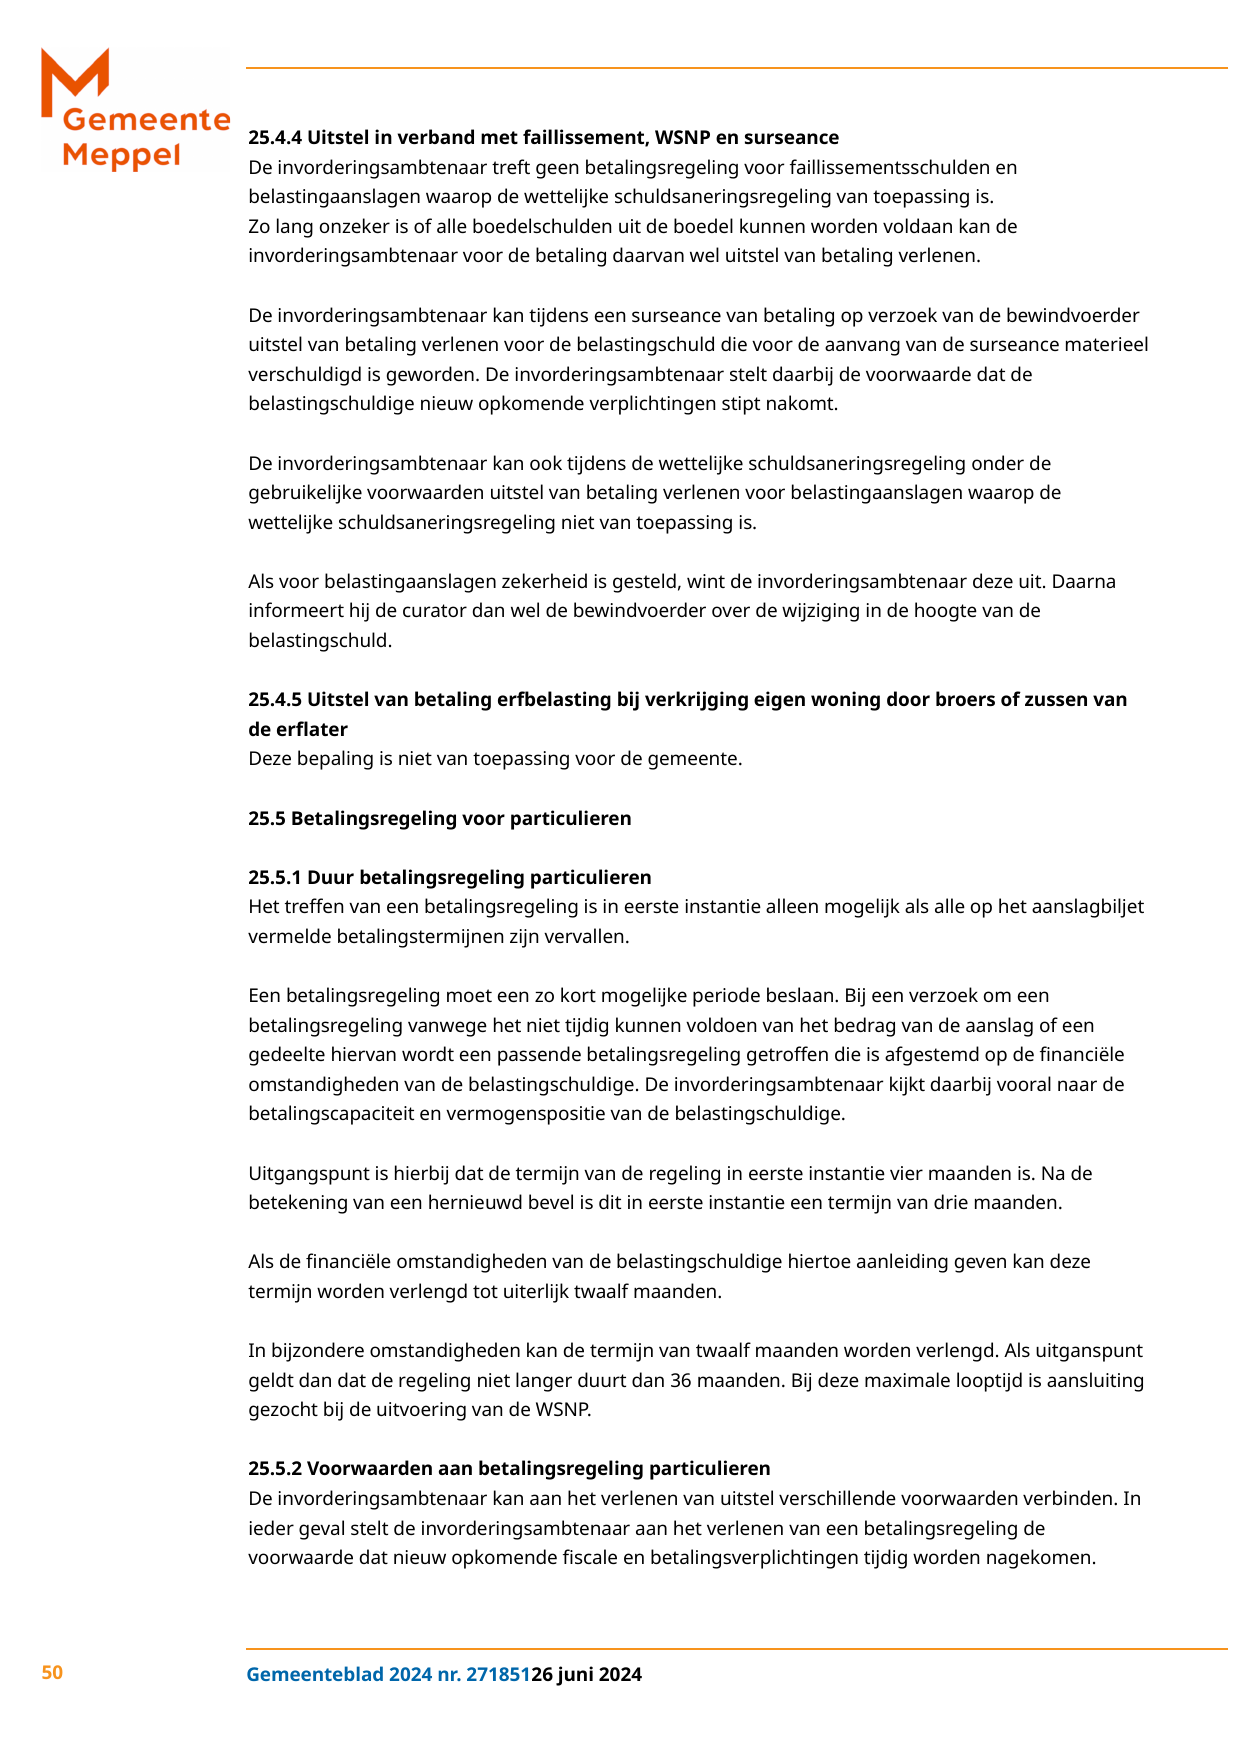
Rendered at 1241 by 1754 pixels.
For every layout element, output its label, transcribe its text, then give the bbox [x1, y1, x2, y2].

picture [41, 47, 231, 172]
text Het treffen van een betalingsregeling is in eerste instantie alleen mogelijk als alle op het aanslagbiljet vermelde betalingstermijnen zijn vervallen. [248, 893, 1152, 949]
text 25.4.4 Uitstel in verband met faillissement, WSNP en surseance [248, 124, 1152, 150]
text 25.4.5 Uitstel van betaling erfbelasting bij verkrijging eigen woning door broers of zussen van de erflater [248, 686, 1152, 742]
text Als de financiële omstandigheden van de belastingschuldige hiertoe aanleiding geven kan deze termijn worden verlengd tot uiterlijk twaalf maanden. [248, 1248, 1152, 1304]
text Uitgangspunt is hierbij dat de termijn van de regeling in eerste instantie vier maanden is. Na de betekening van een hernieuwd bevel is dit in eerste instantie een termijn van drie maanden. [248, 1160, 1152, 1215]
text 25.5.2 Voorwaarden aan betalingsregeling particulieren [248, 1456, 1152, 1481]
text De invorderingsambtenaar kan ook tijdens de wettelijke schuldsaneringsregeling onder de gebruikelijke voorwaarden uitstel van betaling verlenen voor belastingaanslagen waarop de wettelijke schuldsaneringsregeling niet van toepassing is. [248, 450, 1152, 535]
text 25.5.1 Duur betalingsregeling particulieren [248, 864, 1152, 890]
text Een betalingsregeling moet een zo kort mogelijke periode beslaan. Bij een verzoek om een betalingsregeling vanwege het niet tijdig kunnen voldoen van het bedrag van de aanslag of een gedeelte hiervan wordt een passende betalingsregeling getroffen die is afgestemd op de financiële omstandigheden van de belastingschuldige. De invorderingsambtenaar kijkt daarbij vooral naar de betalingscapaciteit en vermogenspositie van de belastingschuldige. [248, 982, 1152, 1126]
text Deze bepaling is niet van toepassing voor de gemeente. [248, 746, 1152, 771]
text In bijzondere omstandigheden kan de termijn van twaalf maanden worden verlengd. Als uitganspunt geldt dan dat de regeling niet langer duurt dan 36 maanden. Bij deze maximale looptijd is aansluiting gezocht bij de uitvoering van de WSNP. [248, 1337, 1152, 1422]
text De invorderingsambtenaar kan aan het verlenen van uitstel verschillende voorwaarden verbinden. In ieder geval stelt de invorderingsambtenaar aan het verlenen van een betalingsregeling de voorwaarde dat nieuw opkomende fiscale en betalingsverplichtingen tijdig worden nagekomen. [248, 1485, 1152, 1570]
text De invorderingsambtenaar treft geen betalingsregeling voor faillissementsschulden en belastingaanslagen waarop de wettelijke schuldsaneringsregeling van toepassing is. [248, 154, 1152, 209]
text De invorderingsambtenaar kan tijdens een surseance van betaling op verzoek van de bewindvoerder uitstel van betaling verlenen voor de belastingschuld die voor de aanvang van de surseance materieel verschuldigd is geworden. De invorderingsambtenaar stelt daarbij de voorwaarde dat de belastingschuldige nieuw opkomende verplichtingen stipt nakomt. [248, 302, 1152, 416]
text 25.5 Betalingsregeling voor particulieren [248, 805, 1152, 831]
text Als voor belastingaanslagen zekerheid is gesteld, wint de invorderingsambtenaar deze uit. Daarna informeert hij de curator dan wel de bewindvoerder over de wijziging in de hoogte van de belastingschuld. [248, 568, 1152, 653]
text Zo lang onzeker is of alle boedelschulden uit de boedel kunnen worden voldaan kan de invorderingsambtenaar voor de betaling daarvan wel uitstel van betaling verlenen. [248, 213, 1152, 268]
